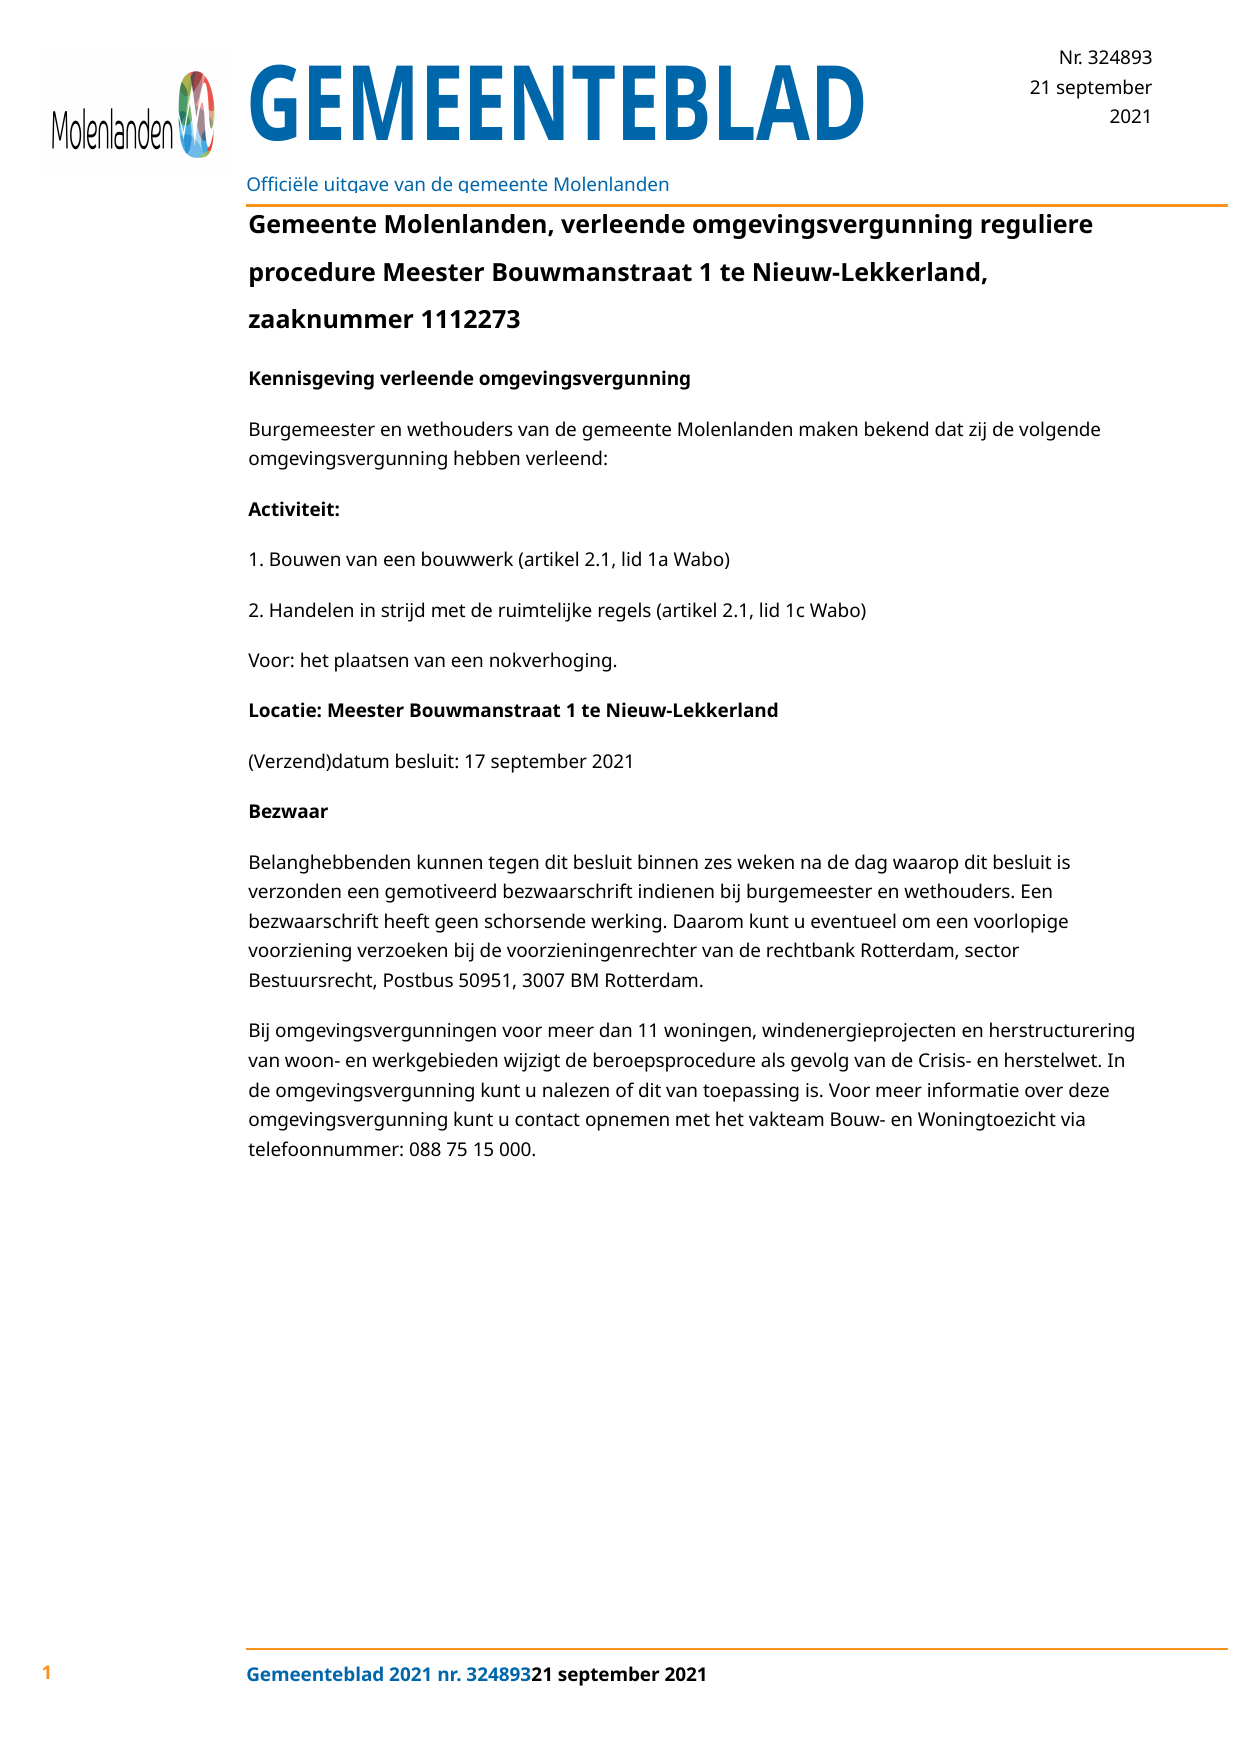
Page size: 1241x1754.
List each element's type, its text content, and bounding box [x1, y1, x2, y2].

text 1. Bouwen van een bouwwerk (artikel 2.1, lid 1a Wabo) [248, 546, 1152, 572]
text Bij omgevingsvergunningen voor meer dan 11 woningen, windenergieprojecten en herstructurering van woon- en werkgebieden wijzigt de beroepsprocedure als gevolg van de Crisis- en herstelwet. In de omgevingsvergunning kunt u nalezen of dit van toepassing is. Voor meer informatie over deze omgevingsvergunning kunt u contact opnemen met het vakteam Bouw- en Woningtoezicht via telefoonnummer: 088 75 15 000. [248, 1018, 1152, 1162]
picture [41, 47, 231, 172]
text Bezwaar [248, 798, 1152, 824]
text Belanghebbenden kunnen tegen dit besluit binnen zes weken na de dag waarop dit besluit is verzonden een gemotiveerd bezwaarschrift indienen bij burgemeester en wethouders. Een bezwaarschrift heeft geen schorsende werking. Daarom kunt u eventueel om een voorlopige voorziening verzoeken bij de voorzieningenrechter van de rechtbank Rotterdam, sector Bestuursrecht, Postbus 50951, 3007 BM Rotterdam. [248, 849, 1152, 993]
text (Verzend)datum besluit: 17 september 2021 [248, 748, 1152, 774]
text Voor: het plaatsen van een nokverhoging. [248, 647, 1152, 673]
text Kennisgeving verleende omgevingsvergunning [248, 366, 1152, 391]
text Activiteit: [248, 496, 1152, 522]
text Gemeente Molenlanden, verleende omgevingsvergunning reguliere procedure Meester Bouwmanstraat 1 te Nieuw-Lekkerland, zaaknummer 1112273 [248, 207, 1152, 336]
text Burgemeester en wethouders van de gemeente Molenlanden maken bekend dat zij de volgende omgevingsvergunning hebben verleend: [248, 416, 1152, 471]
text Locatie: Meester Bouwmanstraat 1 te Nieuw-Lekkerland [248, 698, 1152, 723]
text 2. Handelen in strijd met de ruimtelijke regels (artikel 2.1, lid 1c Wabo) [248, 597, 1152, 622]
